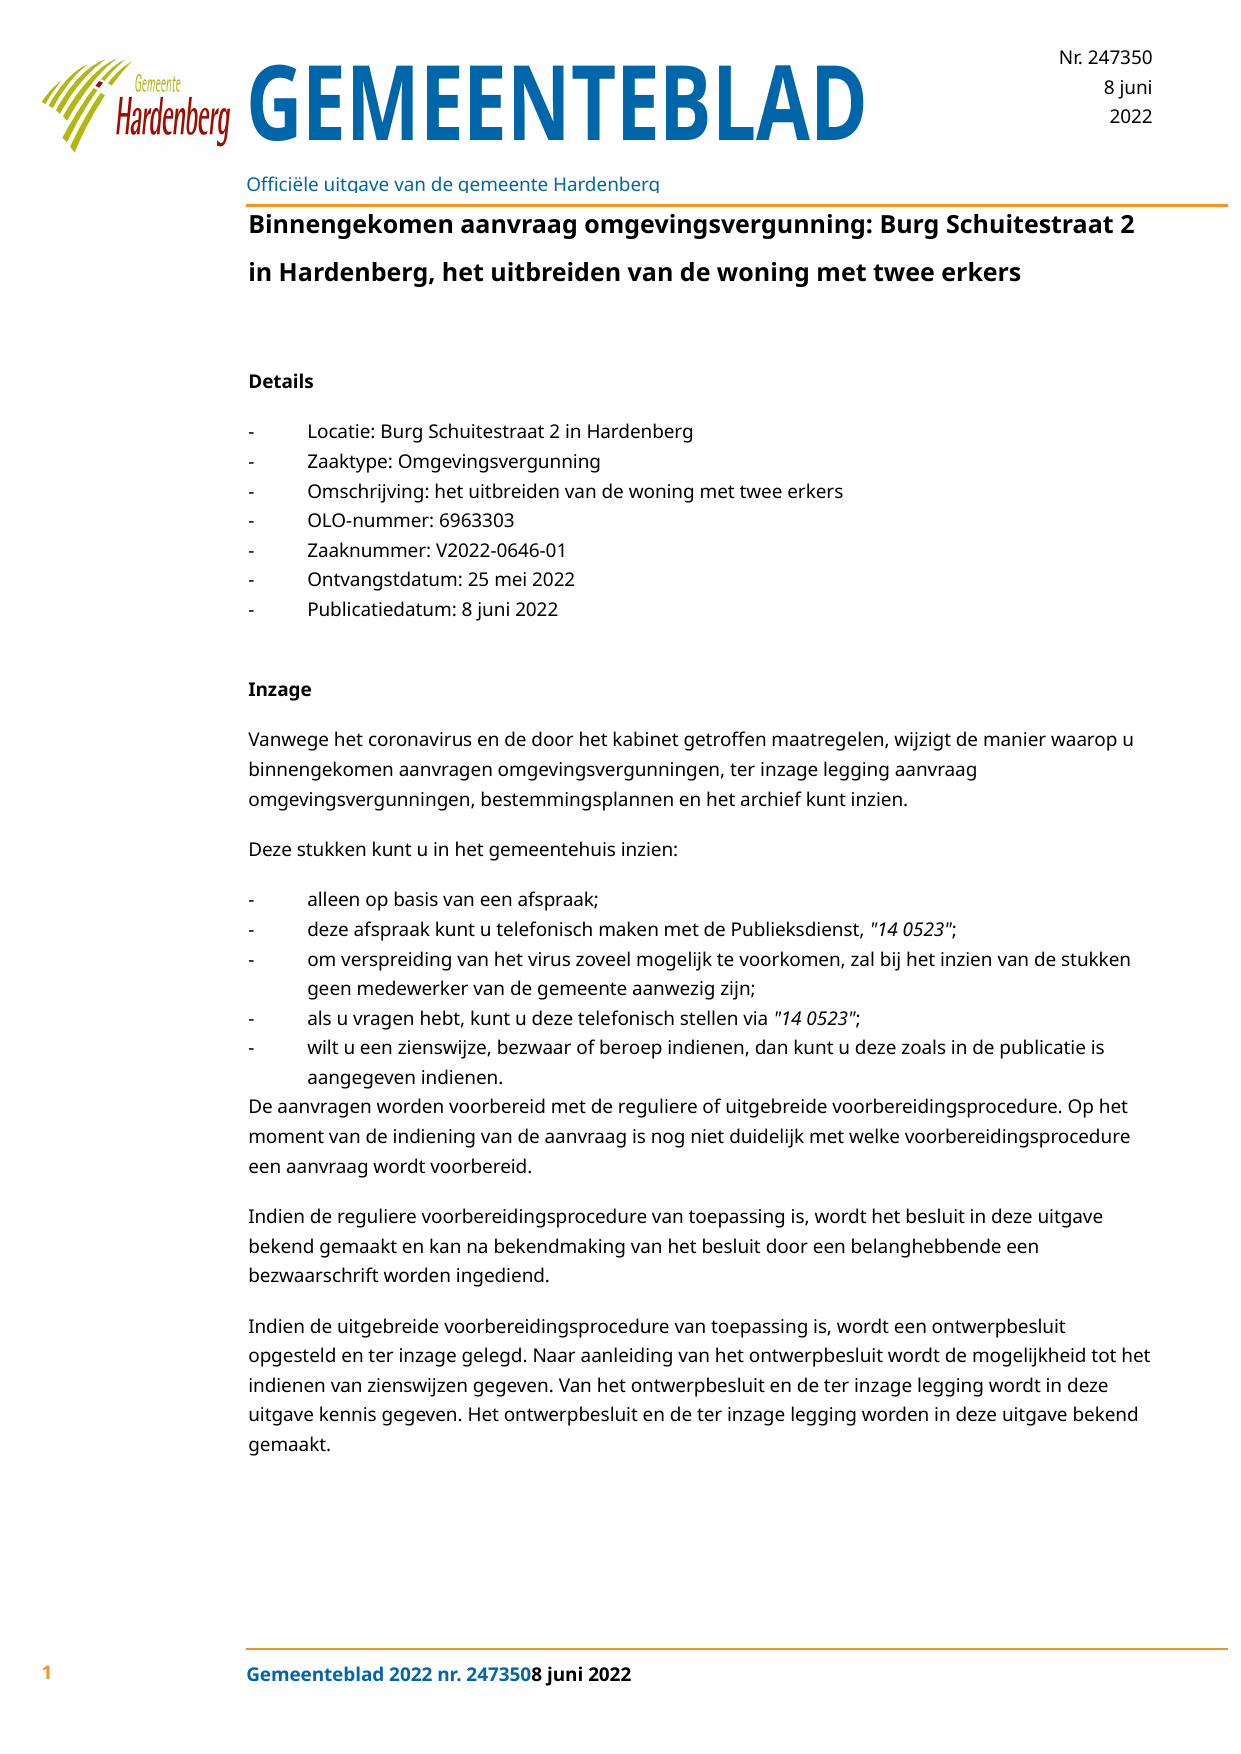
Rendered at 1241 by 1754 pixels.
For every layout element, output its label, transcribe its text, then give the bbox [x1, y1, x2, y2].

list Zaaknummer: V2022-0646-01 [248, 537, 1152, 563]
text Vanwege het coronavirus en de door het kabinet getroffen maatregelen, wijzigt de manier waarop u binnengekomen aanvragen omgevingsvergunningen, ter inzage legging aanvraag omgevingsvergunningen, bestemmingsplannen en het archief kunt inzien. [248, 727, 1152, 812]
list als u vragen hebt, kunt u deze telefonisch stellen via "14 0523"; [248, 1005, 1152, 1031]
list deze afspraak kunt u telefonisch maken met de Publieksdienst, "14 0523"; [248, 916, 1152, 942]
list wilt u een zienswijze, bezwaar of beroep indienen, dan kunt u deze zoals in de publicatie is aangegeven indienen. [248, 1034, 1152, 1090]
list Locatie: Burg Schuitestraat 2 in Hardenberg [248, 419, 1152, 444]
text Indien de reguliere voorbereidingsprocedure van toepassing is, wordt het besluit in deze uitgave bekend gemaakt en kan na bekendmaking van het besluit door een belanghebbende een bezwaarschrift worden ingediend. [248, 1203, 1152, 1288]
text Indien de uitgebreide voorbereidingsprocedure van toepassing is, wordt een ontwerpbesluit opgesteld en ter inzage gelegd. Naar aanleiding van het ontwerpbesluit wordt de mogelijkheid tot het indienen van zienswijzen gegeven. Van het ontwerpbesluit en de ter inzage legging wordt in deze uitgave kennis gegeven. Het ontwerpbesluit en de ter inzage legging worden in deze uitgave bekend gemaakt. [248, 1313, 1152, 1457]
list Omschrijving: het uitbreiden van de woning met twee erkers [248, 478, 1152, 504]
text Deze stukken kunt u in het gemeentehuis inzien: [248, 836, 1152, 862]
text Binnengekomen aanvraag omgevingsvergunning: Burg Schuitestraat 2 in Hardenberg, het uitbreiden van de woning met twee erkers [248, 207, 1152, 288]
text De aanvragen worden voorbereid met de reguliere of uitgebreide voorbereidingsprocedure. Op het moment van de indiening van de aanvraag is nog niet duidelijk met welke voorbereidingsprocedure een aanvraag wordt voorbereid. [248, 1094, 1152, 1179]
picture [41, 47, 231, 172]
list alleen op basis van een afspraak; [248, 887, 1152, 912]
text Inzage [248, 676, 1152, 702]
list Zaaktype: Omgevingsvergunning [248, 448, 1152, 474]
list Ontvangstdatum: 25 mei 2022 [248, 567, 1152, 592]
text Details [248, 368, 1152, 394]
list Publicatiedatum: 8 juni 2022 [248, 596, 1152, 622]
list om verspreiding van het virus zoveel mogelijk te voorkomen, zal bij het inzien van de stukken geen medewerker van de gemeente aanwezig zijn; [248, 946, 1152, 1001]
list OLO-nummer: 6963303 [248, 507, 1152, 533]
